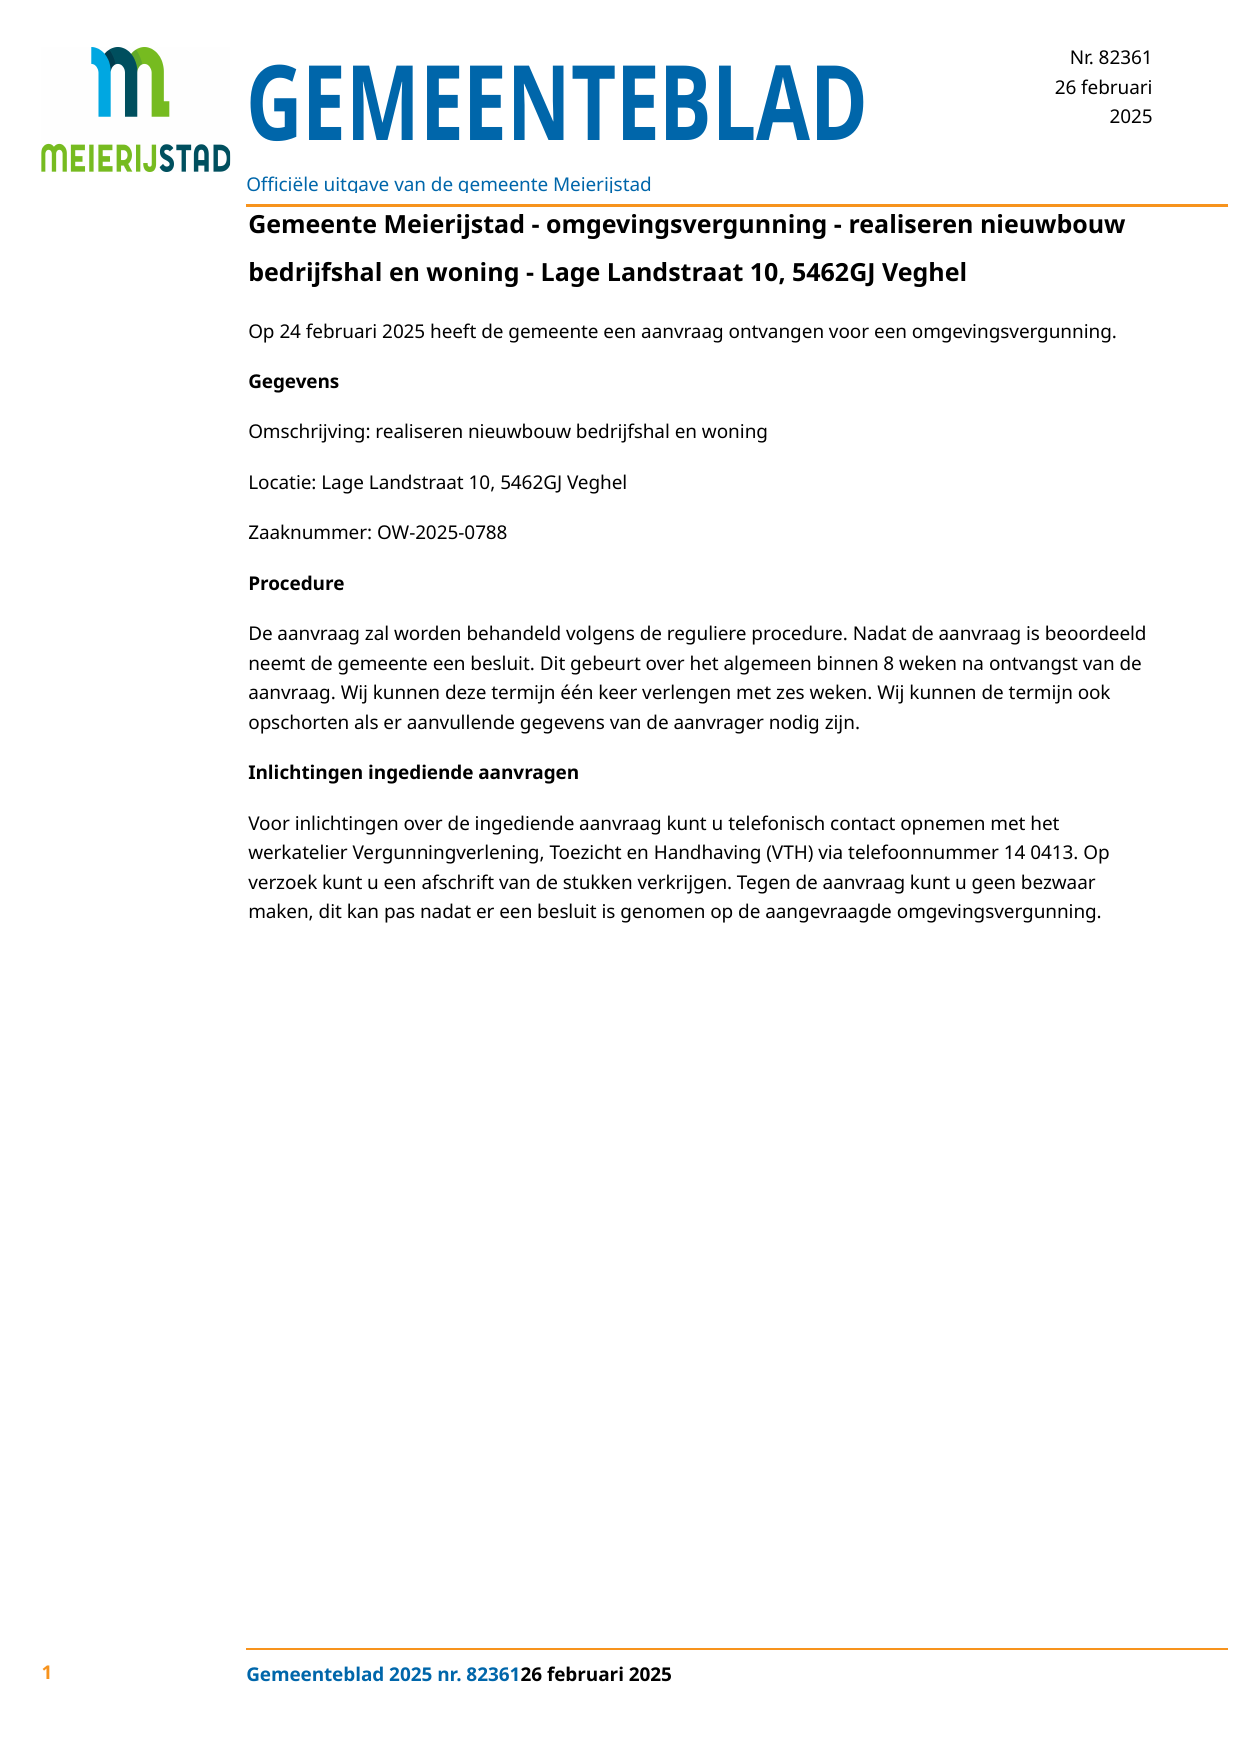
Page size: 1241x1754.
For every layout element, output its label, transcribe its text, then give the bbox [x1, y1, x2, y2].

text Omschrijving: realiseren nieuwbouw bedrijfshal en woning [248, 419, 1152, 444]
text Zaaknummer: OW-2025-0788 [248, 519, 1152, 545]
picture [41, 47, 231, 172]
text Gegevens [248, 368, 1152, 394]
text De aanvraag zal worden behandeld volgens de reguliere procedure. Nadat de aanvraag is beoordeeld neemt de gemeente een besluit. Dit gebeurt over het algemeen binnen 8 weken na ontvangst van de aanvraag. Wij kunnen deze termijn één keer verlengen met zes weken. Wij kunnen de termijn ook opschorten als er aanvullende gegevens van de aanvrager nodig zijn. [248, 620, 1152, 735]
text Procedure [248, 570, 1152, 596]
text Gemeente Meierijstad - omgevingsvergunning - realiseren nieuwbouw bedrijfshal en woning - Lage Landstraat 10, 5462GJ Veghel [248, 207, 1152, 288]
text Inlichtingen ingediende aanvragen [248, 759, 1152, 785]
text Op 24 februari 2025 heeft de gemeente een aanvraag ontvangen voor een omgevingsvergunning. [248, 318, 1152, 344]
text Voor inlichtingen over de ingediende aanvraag kunt u telefonisch contact opnemen met het werkatelier Vergunningverlening, Toezicht en Handhaving (VTH) via telefoonnummer 14 0413. Op verzoek kunt u een afschrift van de stukken verkrijgen. Tegen de aanvraag kunt u geen bezwaar maken, dit kan pas nadat er een besluit is genomen op de aangevraagde omgevingsvergunning. [248, 810, 1152, 924]
text Locatie: Lage Landstraat 10, 5462GJ Veghel [248, 469, 1152, 495]
